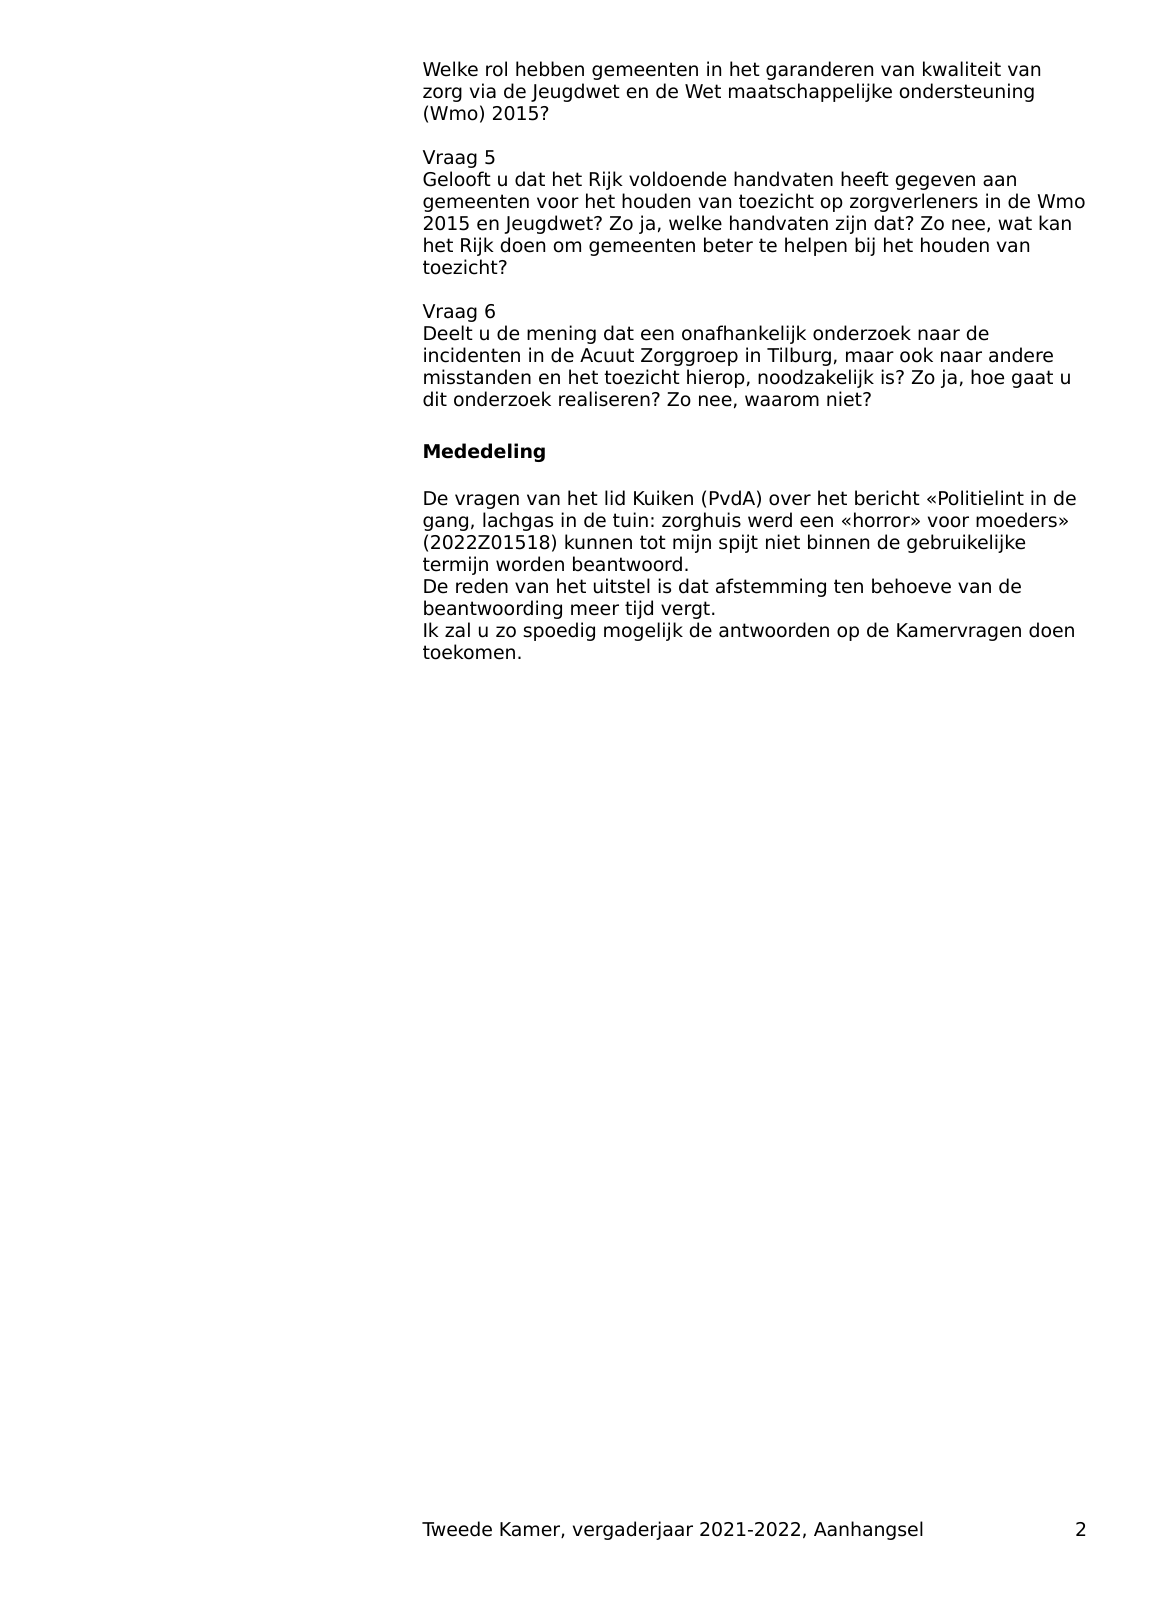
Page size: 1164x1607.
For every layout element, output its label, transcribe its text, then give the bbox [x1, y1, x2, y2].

text Welke rol hebben gemeenten in het garanderen van kwaliteit van zorg via de Jeugdwet en de Wet maatschappelijke ondersteuning (Wmo) 2015? [422, 59, 1087, 125]
text Ik zal u zo spoedig mogelijk de antwoorden op de Kamervragen doen toekomen. [422, 620, 1087, 664]
text Vraag 6 [422, 301, 1087, 323]
text Gelooft u dat het Rijk voldoende handvaten heeft gegeven aan gemeenten voor het houden van toezicht op zorgverleners in de Wmo 2015 en Jeugdwet? Zo ja, welke handvaten zijn dat? Zo nee, wat kan het Rijk doen om gemeenten beter te helpen bij het houden van toezicht? [422, 169, 1087, 279]
text Deelt u de mening dat een onafhankelijk onderzoek naar de incidenten in de Acuut Zorggroep in Tilburg, maar ook naar andere misstanden en het toezicht hierop, noodzakelijk is? Zo ja, hoe gaat u dit onderzoek realiseren? Zo nee, waarom niet? [422, 323, 1087, 411]
text De reden van het uitstel is dat afstemming ten behoeve van de beantwoording meer tijd vergt. [422, 576, 1087, 620]
text De vragen van het lid Kuiken (PvdA) over het bericht «Politielint in de gang, lachgas in de tuin: zorghuis werd een «horror» voor moeders» (2022Z01518) kunnen tot mijn spijt niet binnen de gebruikelijke termijn worden beantwoord. [422, 488, 1087, 576]
subtitle Mededeling [422, 441, 1087, 463]
text Vraag 5 [422, 147, 1087, 169]
